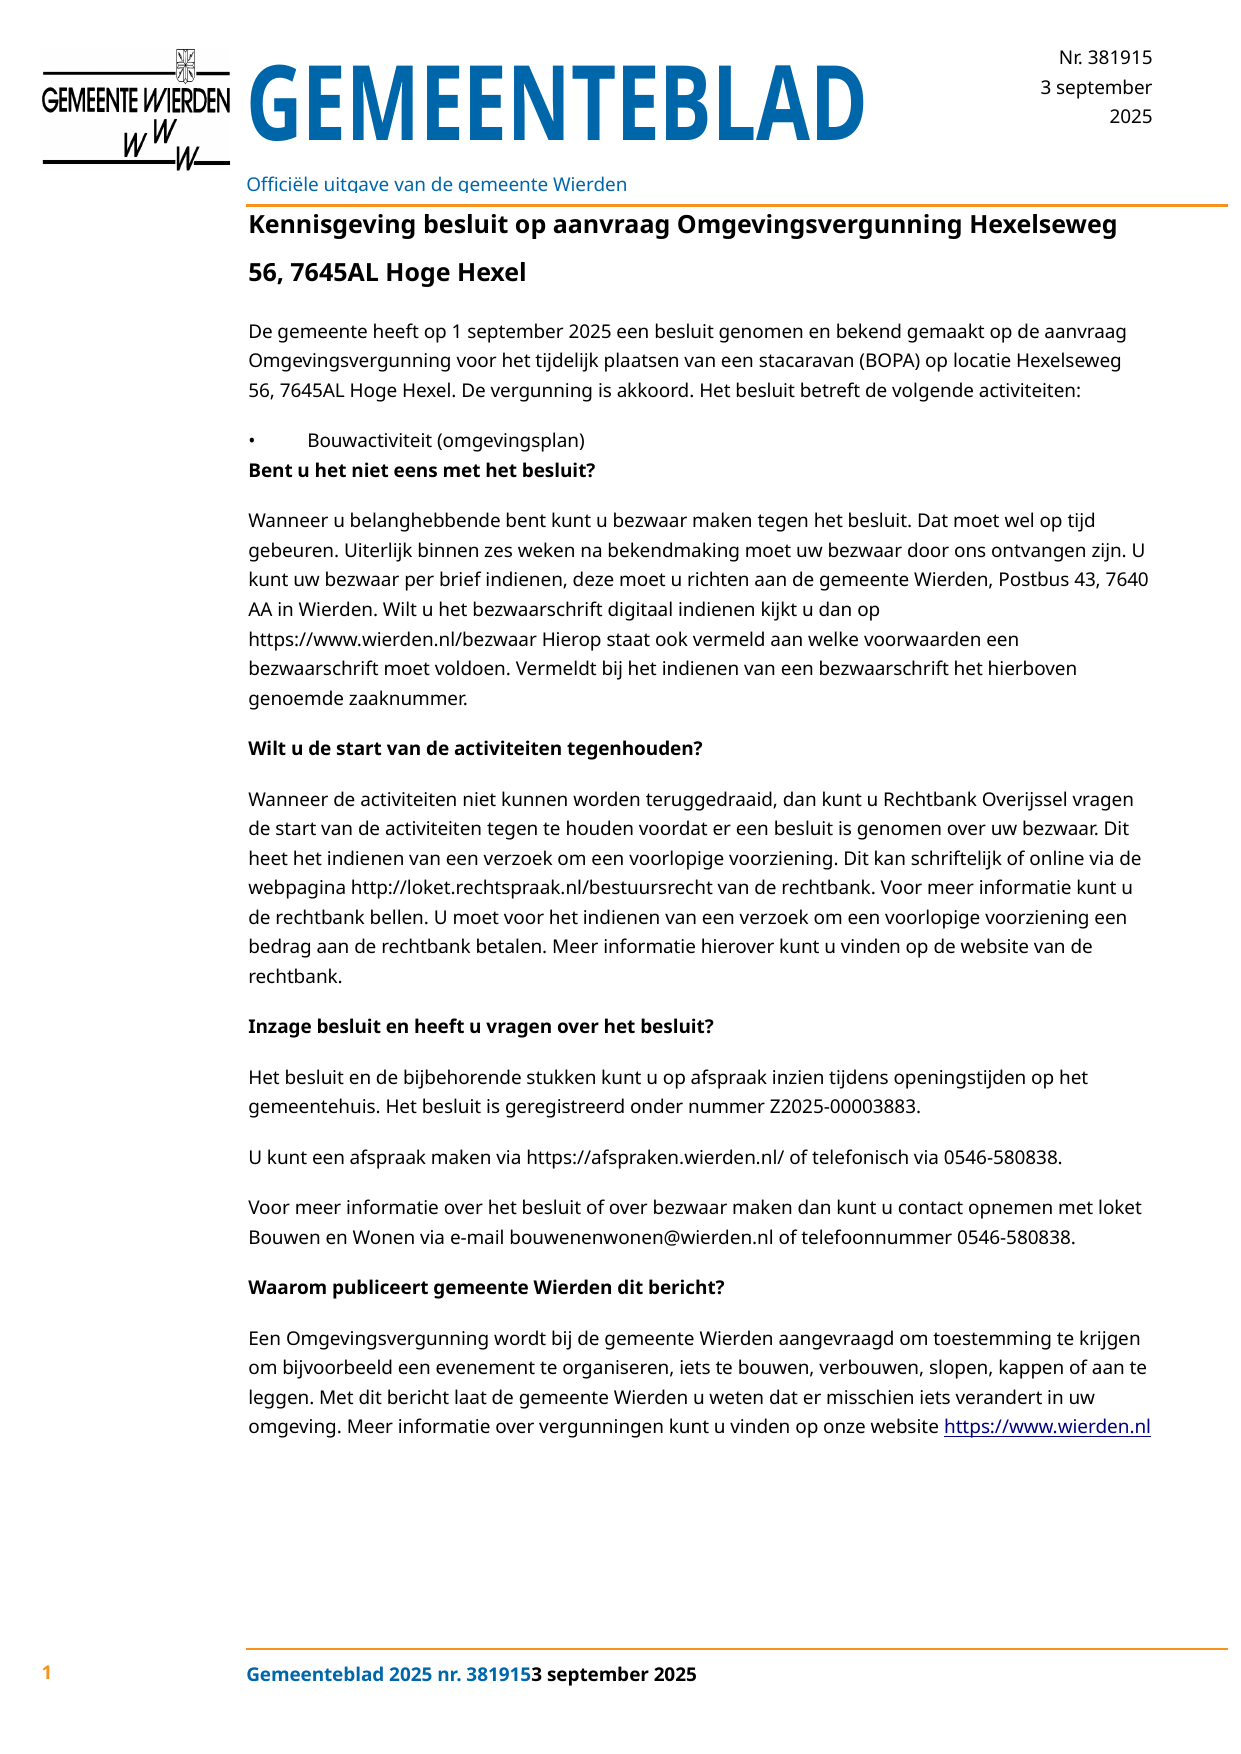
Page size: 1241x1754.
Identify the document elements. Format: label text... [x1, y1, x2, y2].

text Inzage besluit en heeft u vragen over het besluit? [248, 1014, 1152, 1039]
text Wilt u de start van de activiteiten tegenhouden? [248, 735, 1152, 761]
picture [41, 47, 231, 172]
text Wanneer u belanghebbende bent kunt u bezwaar maken tegen het besluit. Dat moet wel op tijd gebeuren. Uiterlijk binnen zes weken na bekendmaking moet uw bezwaar door ons ontvangen zijn. U kunt uw bezwaar per brief indienen, deze moet u richten aan de gemeente Wierden, Postbus 43, 7640 AA in Wierden. Wilt u het bezwaarschrift digitaal indienen kijkt u dan op https://www.wierden.nl/bezwaar Hierop staat ook vermeld aan welke voorwaarden een bezwaarschrift moet voldoen. Vermeldt bij het indienen van een bezwaarschrift het hierboven genoemde zaaknummer. [248, 507, 1152, 711]
list Bouwactiviteit (omgevingsplan) [248, 427, 1152, 453]
text Kennisgeving besluit op aanvraag Omgevingsvergunning Hexelseweg 56, 7645AL Hoge Hexel [248, 207, 1152, 288]
text Wanneer de activiteiten niet kunnen worden teruggedraaid, dan kunt u Rechtbank Overijssel vragen de start van de activiteiten tegen te houden voordat er een besluit is genomen over uw bezwaar. Dit heet het indienen van een verzoek om een voorlopige voorziening. Dit kan schriftelijk of online via de webpagina http://loket.rechtspraak.nl/bestuursrecht van de rechtbank. Voor meer informatie kunt u de rechtbank bellen. U moet voor het indienen van een verzoek om een voorlopige voorziening een bedrag aan de rechtbank betalen. Meer informatie hierover kunt u vinden op de website van de rechtbank. [248, 786, 1152, 989]
text Voor meer informatie over het besluit of over bezwaar maken dan kunt u contact opnemen met loket Bouwen en Wonen via e-mail bouwenenwonen@wierden.nl of telefoonnummer 0546-580838. [248, 1194, 1152, 1250]
text Een Omgevingsvergunning wordt bij de gemeente Wierden aangevraagd om toestemming te krijgen om bijvoorbeeld een evenement te organiseren, iets te bouwen, verbouwen, slopen, kappen of aan te leggen. Met dit bericht laat de gemeente Wierden u weten dat er misschien iets verandert in uw omgeving. Meer informatie over vergunningen kunt u vinden op onze website https://www.wierden.nl [248, 1325, 1152, 1439]
text Bent u het niet eens met het besluit? [248, 457, 1152, 483]
text Het besluit en de bijbehorende stukken kunt u op afspraak inzien tijdens openingstijden op het gemeentehuis. Het besluit is geregistreerd onder nummer Z2025-00003883. [248, 1064, 1152, 1119]
text Waarom publiceert gemeente Wierden dit bericht? [248, 1274, 1152, 1300]
text U kunt een afspraak maken via https://afspraken.wierden.nl/ of telefonisch via 0546-580838. [248, 1144, 1152, 1170]
text De gemeente heeft op 1 september 2025 een besluit genomen en bekend gemaakt op de aanvraag Omgevingsvergunning voor het tijdelijk plaatsen van een stacaravan (BOPA) op locatie Hexelseweg 56, 7645AL Hoge Hexel. De vergunning is akkoord. Het besluit betreft de volgende activiteiten: [248, 318, 1152, 403]
